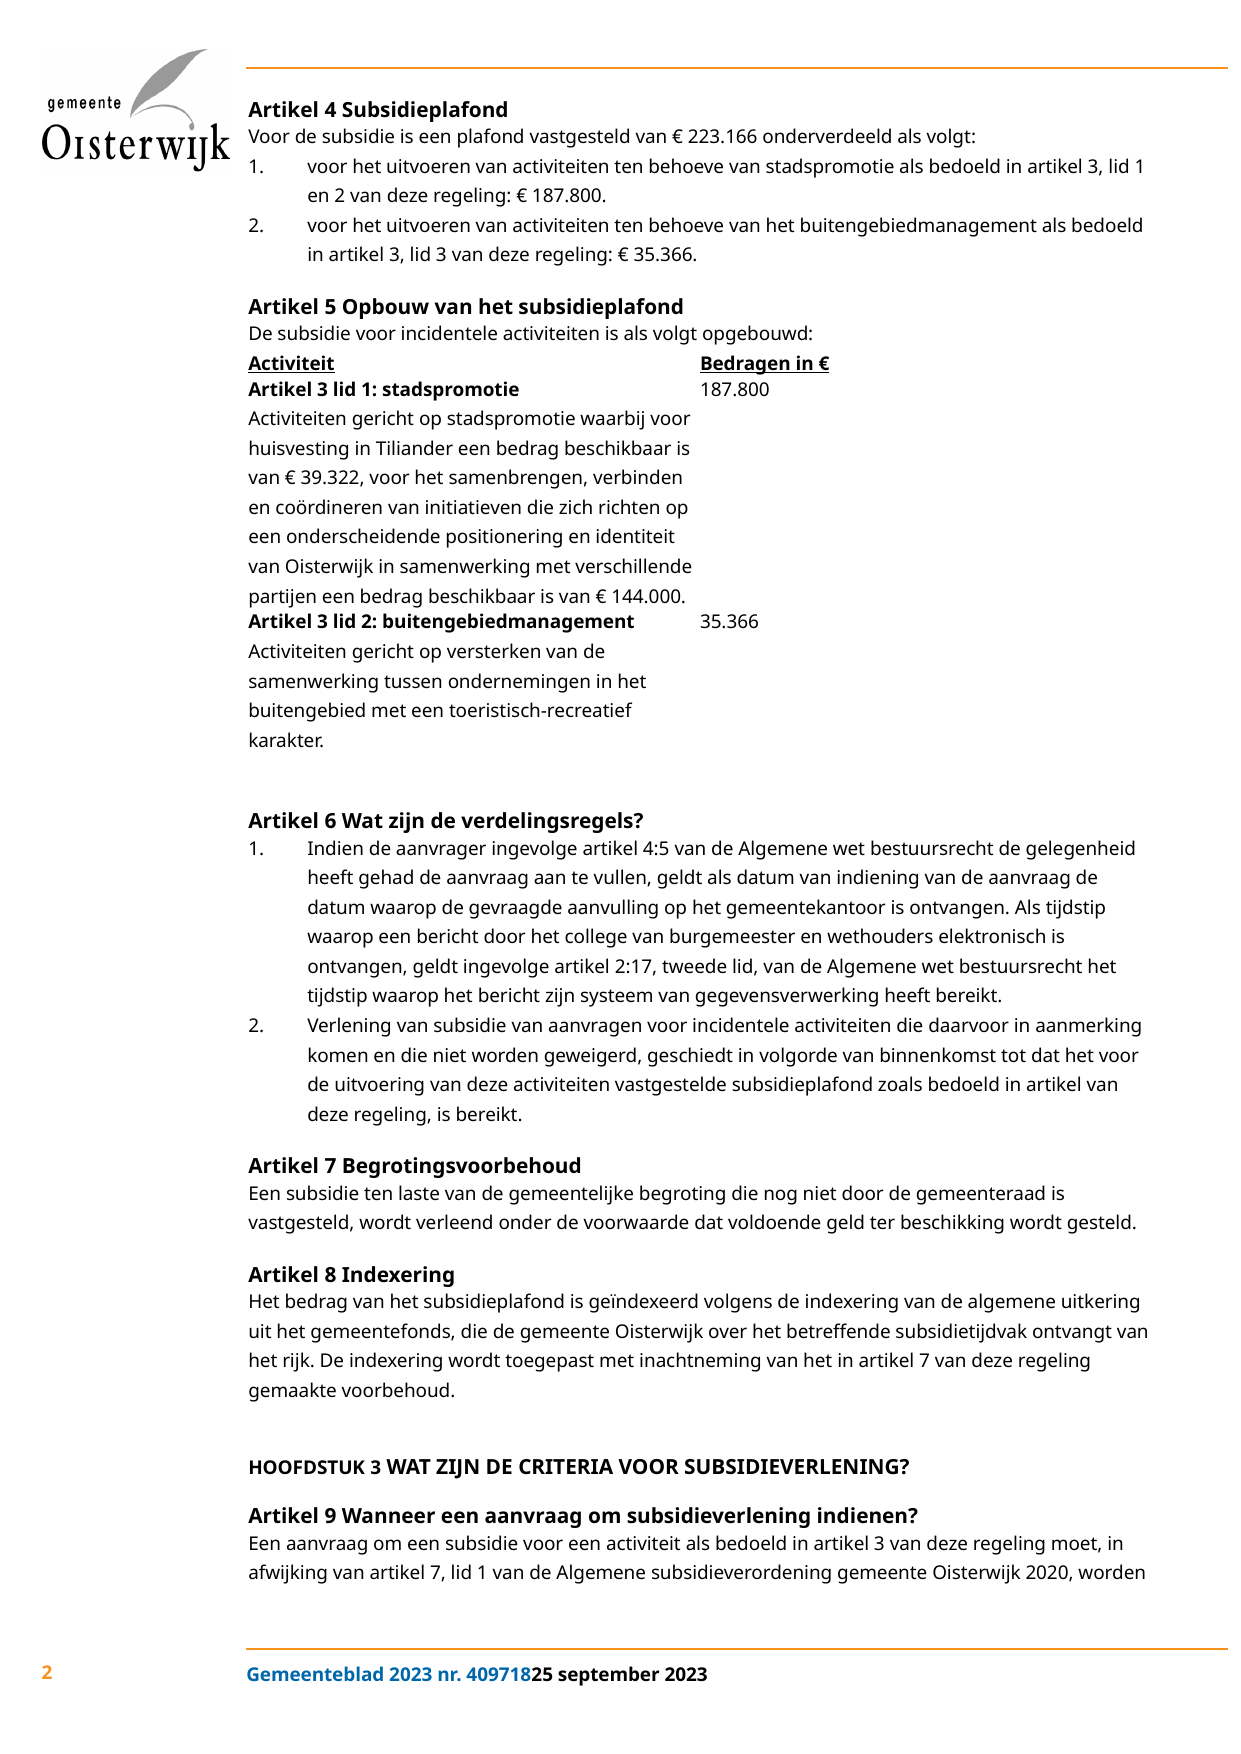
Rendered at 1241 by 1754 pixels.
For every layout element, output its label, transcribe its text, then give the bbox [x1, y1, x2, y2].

text Artikel 9 Wanneer een aanvraag om subsidieverlening indienen? [248, 1502, 1152, 1530]
list voor het uitvoeren van activiteiten ten behoeve van het buitengebiedmanagement als bedoeld in artikel 3, lid 3 van deze regeling: € 35.366. [248, 212, 1152, 267]
table_cell Artikel 3 lid 1: stadspromotie Activiteiten gericht op stadspromotie waarbij voor huisvesting in Tiliander een bedrag beschikbaar is van € 39.322, voor het samenbrengen, verbinden en coördineren van initiatieven die zich richten op een onderscheidende positionering en identiteit van Oisterwijk in samenwerking met verschillende partijen een bedrag beschikbaar is van € 144.000. [248, 376, 700, 609]
text Voor de subsidie is een plafond vastgesteld van € 223.166 onderverdeeld als volgt: [248, 123, 1152, 149]
text Een subsidie ten laste van de gemeentelijke begroting die nog niet door de gemeenteraad is vastgesteld, wordt verleend onder de voorwaarde dat voldoende geld ter beschikking wordt gesteld. [248, 1180, 1152, 1235]
list voor het uitvoeren van activiteiten ten behoeve van stadspromotie als bedoeld in artikel 3, lid 1 en 2 van deze regeling: € 187.800. [248, 153, 1152, 208]
text Artikel 5 Opbouw van het subsidieplafond [248, 292, 1152, 320]
table_header Activiteit [248, 350, 700, 376]
table_cell 187.800 [700, 376, 1152, 609]
list Indien de aanvrager ingevolge artikel 4:5 van de Algemene wet bestuursrecht de gelegenheid heeft gehad de aanvraag aan te vullen, geldt als datum van indiening van de aanvraag de datum waarop de gevraagde aanvulling op het gemeentekantoor is ontvangen. Als tijdstip waarop een bericht door het college van burgemeester en wethouders elektronisch is ontvangen, geldt ingevolge artikel 2:17, tweede lid, van de Algemene wet bestuursrecht het tijdstip waarop het bericht zijn systeem van gegevensverwerking heeft bereikt. [248, 835, 1152, 1008]
text HOOFDSTUK 3 WAT ZIJN DE CRITERIA VOOR SUBSIDIEVERLENING? [248, 1452, 1152, 1481]
table_cell 35.366 [700, 609, 1152, 753]
table_cell Artikel 3 lid 2: buitengebiedmanagement Activiteiten gericht op versterken van de samenwerking tussen ondernemingen in het buitengebied met een toeristisch-recreatief karakter. [248, 609, 700, 753]
text Artikel 8 Indexering [248, 1260, 1152, 1288]
table_header Bedragen in € [700, 350, 1152, 376]
text Artikel 6 Wat zijn de verdelingsregels? [248, 806, 1152, 835]
text Het bedrag van het subsidieplafond is geïndexeerd volgens de indexering van de algemene uitkering uit het gemeentefonds, die de gemeente Oisterwijk over het betreffende subsidietijdvak ontvangt van het rijk. De indexering wordt toegepast met inachtneming van het in artikel 7 van deze regeling gemaakte voorbehoud. [248, 1288, 1152, 1403]
text De subsidie voor incidentele activiteiten is als volgt opgebouwd: [248, 320, 1152, 346]
picture [41, 47, 231, 172]
text Een aanvraag om een subsidie voor een activiteit als bedoeld in artikel 3 van deze regeling moet, in afwijking van artikel 7, lid 1 van de Algemene subsidieverordening gemeente Oisterwijk 2020, worden [248, 1530, 1152, 1585]
text Artikel 4 Subsidieplafond [248, 95, 1152, 123]
list Verlening van subsidie van aanvragen voor incidentele activiteiten die daarvoor in aanmerking komen en die niet worden geweigerd, geschiedt in volgorde van binnenkomst tot dat het voor de uitvoering van deze activiteiten vastgestelde subsidieplafond zoals bedoeld in artikel van deze regeling, is bereikt. [248, 1012, 1152, 1127]
text Artikel 7 Begrotingsvoorbehoud [248, 1151, 1152, 1180]
